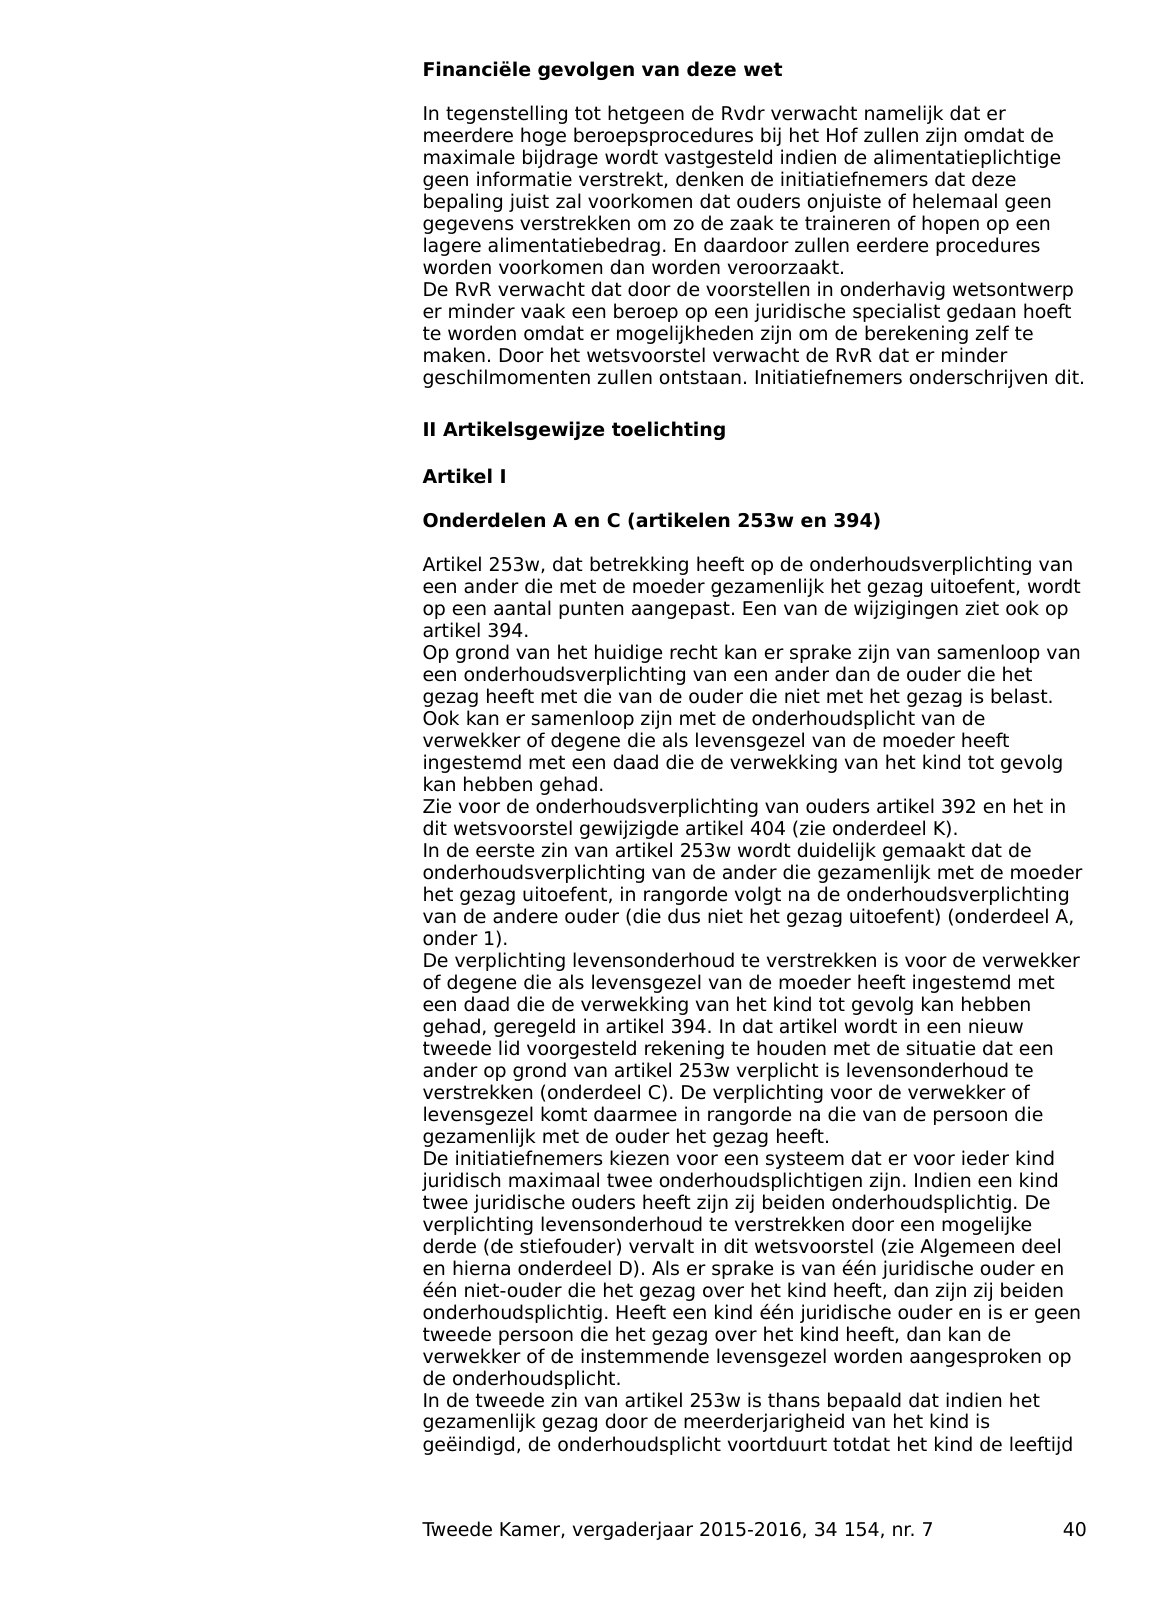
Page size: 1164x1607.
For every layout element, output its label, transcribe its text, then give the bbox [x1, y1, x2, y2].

text In tegenstelling tot hetgeen de Rvdr verwacht namelijk dat er meerdere hoge beroepsprocedures bij het Hof zullen zijn omdat de maximale bijdrage wordt vastgesteld indien de alimentatieplichtige geen informatie verstrekt, denken de initiatiefnemers dat deze bepaling juist zal voorkomen dat ouders onjuiste of helemaal geen gegevens verstrekken om zo de zaak te traineren of hopen op een lagere alimentatiebedrag. En daardoor zullen eerdere procedures worden voorkomen dan worden veroorzaakt. [422, 103, 1087, 279]
text Zie voor de onderhoudsverplichting van ouders artikel 392 en het in dit wetsvoorstel gewijzigde artikel 404 (zie onderdeel K). [422, 796, 1087, 840]
subtitle II Artikelsgewijze toelichting [422, 419, 1087, 441]
subtitle Artikel I [422, 466, 1087, 488]
text De initiatiefnemers kiezen voor een systeem dat er voor ieder kind juridisch maximaal twee onderhoudsplichtigen zijn. Indien een kind twee juridische ouders heeft zijn zij beiden onderhoudsplichtig. De verplichting levensonderhoud te verstrekken door een mogelijke derde (de stiefouder) vervalt in dit wetsvoorstel (zie Algemeen deel en hierna onderdeel D). Als er sprake is van één juridische ouder en één niet-ouder die het gezag over het kind heeft, dan zijn zij beiden onderhoudsplichtig. Heeft een kind één juridische ouder en is er geen tweede persoon die het gezag over het kind heeft, dan kan de verwekker of de instemmende levensgezel worden aangesproken op de onderhoudsplicht. [422, 1148, 1087, 1389]
subtitle Onderdelen A en C (artikelen 253w en 394) [422, 510, 1087, 532]
subtitle Financiële gevolgen van deze wet [422, 59, 1087, 81]
text Op grond van het huidige recht kan er sprake zijn van samenloop van een onderhoudsverplichting van een ander dan de ouder die het gezag heeft met die van de ouder die niet met het gezag is belast. Ook kan er samenloop zijn met de onderhoudsplicht van de verwekker of degene die als levensgezel van de moeder heeft ingestemd met een daad die de verwekking van het kind tot gevolg kan hebben gehad. [422, 642, 1087, 796]
text Artikel 253w, dat betrekking heeft op de onderhoudsverplichting van een ander die met de moeder gezamenlijk het gezag uitoefent, wordt op een aantal punten aangepast. Een van de wijzigingen ziet ook op artikel 394. [422, 554, 1087, 642]
text In de eerste zin van artikel 253w wordt duidelijk gemaakt dat de onderhoudsverplichting van de ander die gezamenlijk met de moeder het gezag uitoefent, in rangorde volgt na de onderhoudsverplichting van de andere ouder (die dus niet het gezag uitoefent) (onderdeel A, onder 1). [422, 840, 1087, 950]
text In de tweede zin van artikel 253w is thans bepaald dat indien het gezamenlijk gezag door de meerderjarigheid van het kind is geëindigd, de onderhoudsplicht voortduurt totdat het kind de leeftijd [422, 1389, 1087, 1455]
text De verplichting levensonderhoud te verstrekken is voor de verwekker of degene die als levensgezel van de moeder heeft ingestemd met een daad die de verwekking van het kind tot gevolg kan hebben gehad, geregeld in artikel 394. In dat artikel wordt in een nieuw tweede lid voorgesteld rekening te houden met de situatie dat een ander op grond van artikel 253w verplicht is levensonderhoud te verstrekken (onderdeel C). De verplichting voor de verwekker of levensgezel komt daarmee in rangorde na die van de persoon die gezamenlijk met de ouder het gezag heeft. [422, 950, 1087, 1148]
text De RvR verwacht dat door de voorstellen in onderhavig wetsontwerp er minder vaak een beroep op een juridische specialist gedaan hoeft te worden omdat er mogelijkheden zijn om de berekening zelf te maken. Door het wetsvoorstel verwacht de RvR dat er minder geschilmomenten zullen ontstaan. Initiatiefnemers onderschrijven dit. [422, 279, 1087, 389]
